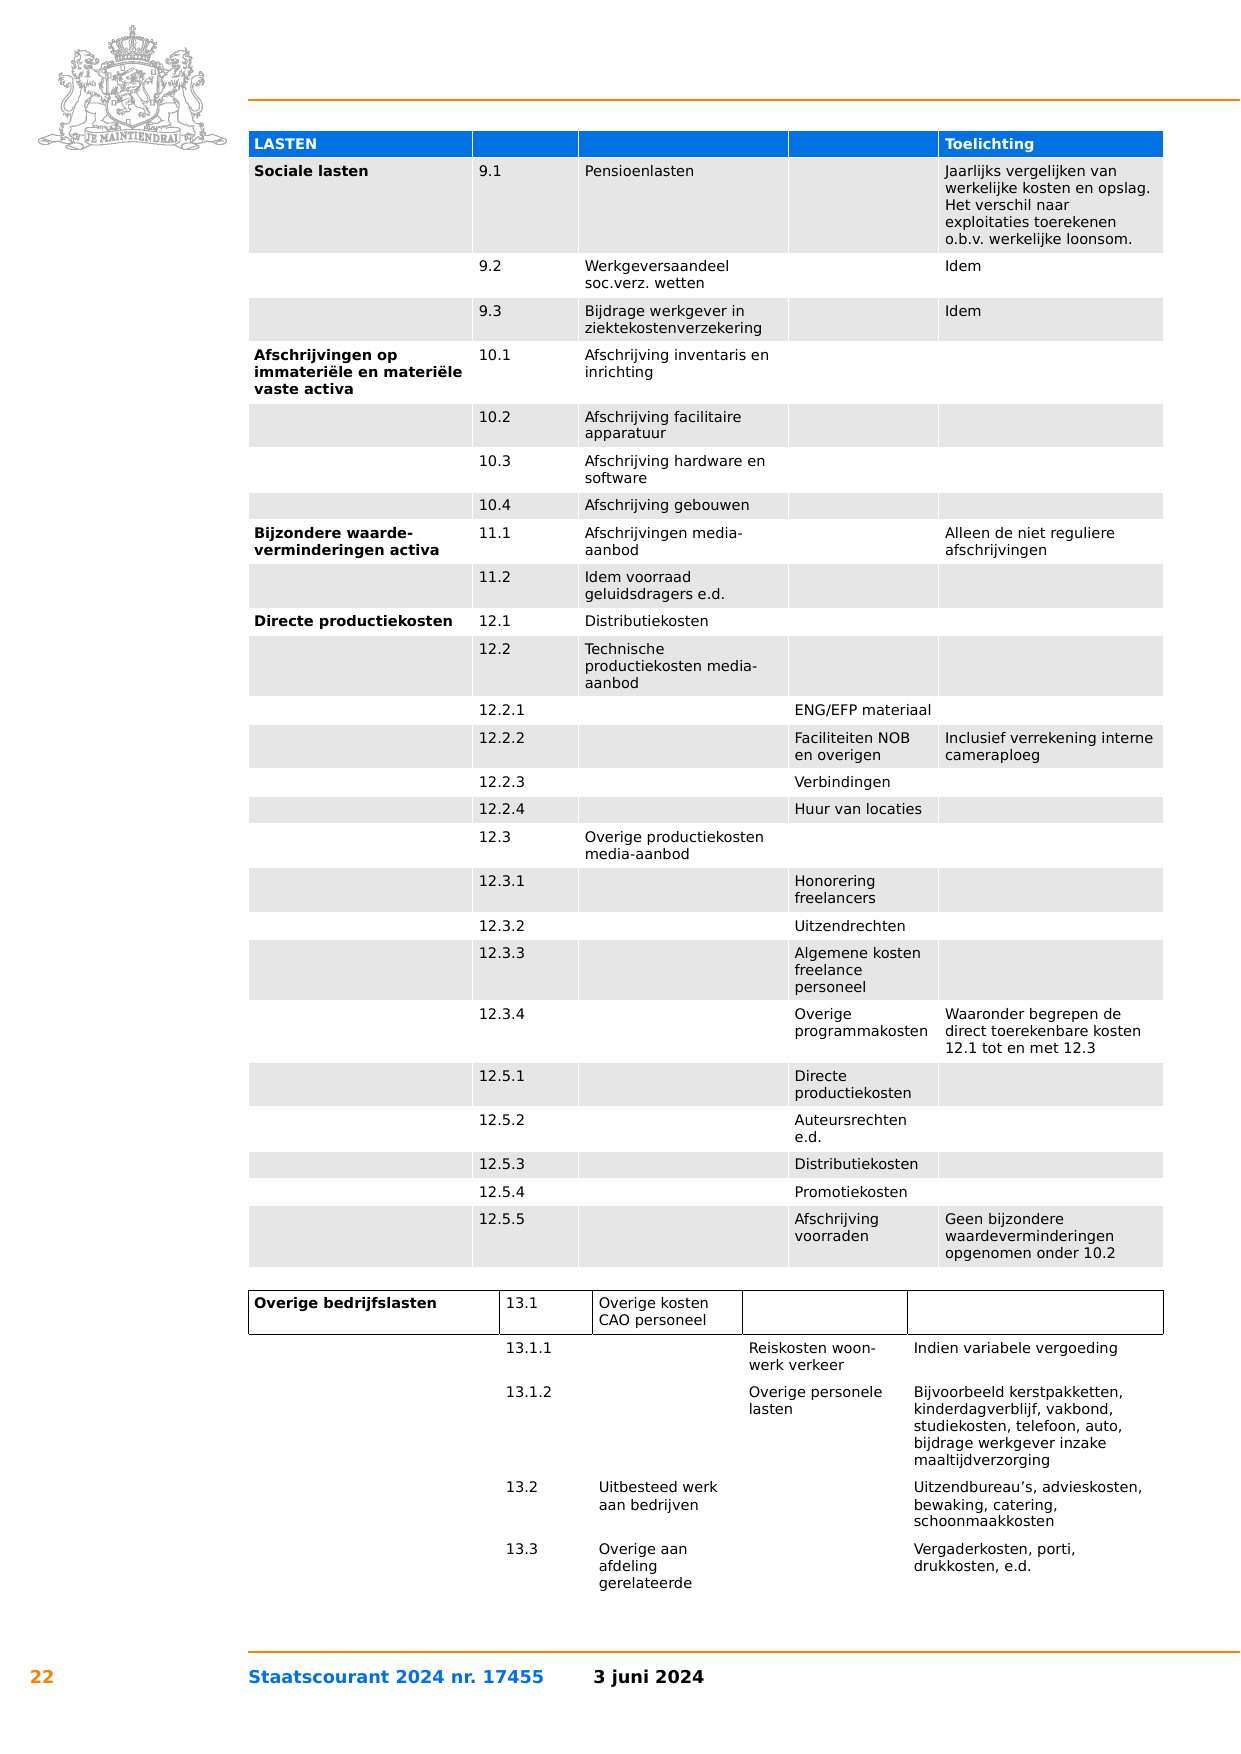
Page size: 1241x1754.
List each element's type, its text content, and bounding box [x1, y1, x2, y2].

table_cell [789, 448, 938, 491]
picture [38, 25, 227, 150]
table_cell [939, 797, 1163, 823]
table_cell [249, 448, 472, 491]
table_cell Uitzendbureau’s, advieskosten, bewaking, catering, schoonmaakkosten [908, 1475, 1163, 1535]
table_cell Overige programmakosten [789, 1001, 938, 1062]
table_cell [939, 769, 1163, 796]
table_cell Algemene kosten freelance personeel [789, 940, 938, 1000]
table_cell [579, 1152, 788, 1178]
table_cell Indien variabele vergoeding [908, 1335, 1163, 1378]
table_cell [939, 698, 1163, 724]
table_cell 12.1 [473, 609, 578, 635]
table_header Overige bedrijfslasten [249, 1291, 499, 1334]
table_cell 12.5.4 [473, 1179, 578, 1205]
table_cell [789, 609, 938, 635]
table_cell 12.3.4 [473, 1001, 578, 1062]
table_header [579, 131, 788, 157]
table_cell [939, 940, 1163, 1000]
table_cell Idem [939, 254, 1163, 297]
table_cell Distributiekosten [579, 609, 788, 635]
table_cell Faciliteiten NOB en overigen [789, 725, 938, 768]
table_cell [579, 698, 788, 724]
table_header [473, 131, 578, 157]
table_cell Honorering freelancers [789, 868, 938, 912]
table_cell ENG/EFP materiaal [789, 698, 938, 724]
table_cell [789, 493, 938, 519]
table_cell [579, 1107, 788, 1151]
table_cell 12.3 [473, 824, 578, 867]
table_cell [249, 493, 472, 519]
table_cell Afschrijvingen media-aanbod [579, 520, 788, 563]
table_header Overige kosten CAO personeel [593, 1291, 742, 1334]
table_cell Inclusief verrekening interne cameraploeg [939, 725, 1163, 768]
table_cell Idem [939, 298, 1163, 341]
table_cell [249, 940, 472, 1000]
table_cell [939, 1107, 1163, 1151]
table_cell Idem voorraad geluidsdragers e.d. [579, 564, 788, 608]
table_cell 9.1 [473, 158, 578, 253]
table_cell [249, 298, 472, 341]
table_cell 12.2.2 [473, 725, 578, 768]
table_cell [579, 868, 788, 912]
table_cell [939, 913, 1163, 939]
table_cell Overige personele lasten [743, 1379, 907, 1474]
table_cell 11.1 [473, 520, 578, 563]
table_cell [939, 343, 1163, 403]
table_cell 13.2 [500, 1475, 592, 1535]
table_cell [789, 404, 938, 447]
table_header [908, 1291, 1163, 1334]
table_cell 12.2 [473, 636, 578, 696]
table_cell [579, 913, 788, 939]
table_cell [939, 868, 1163, 912]
table_cell 13.1.2 [500, 1379, 592, 1474]
table_cell 10.3 [473, 448, 578, 491]
table_cell Afschrijving inventaris en inrichting [579, 343, 788, 403]
table_header LASTEN [249, 131, 472, 157]
table_cell Afschrijving hardware en software [579, 448, 788, 491]
table_cell Reiskosten woon-werk verkeer [743, 1335, 907, 1378]
table_cell [249, 1206, 472, 1267]
table_cell [939, 564, 1163, 608]
table_header [743, 1291, 907, 1334]
table_cell Uitzendrechten [789, 913, 938, 939]
table_cell Afschrijving gebouwen [579, 493, 788, 519]
table_cell Afschrijvingen op immateriële en materiële vaste activa [249, 343, 472, 403]
table_cell [249, 725, 472, 768]
table_header [789, 131, 938, 157]
table_cell [579, 940, 788, 1000]
table_cell [939, 493, 1163, 519]
table_cell [939, 824, 1163, 867]
table_cell Sociale lasten [249, 158, 472, 253]
table_cell [249, 1107, 472, 1151]
table_cell [249, 636, 472, 696]
table_cell Promotiekosten [789, 1179, 938, 1205]
table_cell [249, 913, 472, 939]
table_cell 12.5.5 [473, 1206, 578, 1267]
table_cell [579, 1206, 788, 1267]
table_cell [593, 1335, 742, 1378]
table_cell Jaarlijks vergelijken van werkelijke kosten en opslag. Het verschil naar exploitaties toerekenen o.b.v. werkelijke loonsom. [939, 158, 1163, 253]
table_cell Afschrijving facilitaire apparatuur [579, 404, 788, 447]
table_cell Bijdrage werkgever in ziektekostenverzekering [579, 298, 788, 341]
table_cell [249, 1379, 499, 1474]
table_cell Technische productiekosten media-aanbod [579, 636, 788, 696]
table_cell Auteursrechten e.d. [789, 1107, 938, 1151]
table_cell [579, 725, 788, 768]
table_cell [743, 1536, 907, 1596]
table_cell [789, 636, 938, 696]
table_cell 12.2.4 [473, 797, 578, 823]
table_cell [249, 797, 472, 823]
table_cell Overige aan afdeling gerelateerde [593, 1536, 742, 1596]
table_cell Verbindingen [789, 769, 938, 796]
table_cell 12.5.2 [473, 1107, 578, 1151]
table_cell Uitbesteed werk aan bedrijven [593, 1475, 742, 1535]
table_cell [939, 448, 1163, 491]
table_cell [579, 1063, 788, 1106]
table_cell [249, 1063, 472, 1106]
table_cell 12.3.3 [473, 940, 578, 1000]
table_cell 12.5.3 [473, 1152, 578, 1178]
table_cell [939, 404, 1163, 447]
table_cell Waaronder begrepen de direct toerekenbare kosten 12.1 tot en met 12.3 [939, 1001, 1163, 1062]
table_cell Distributiekosten [789, 1152, 938, 1178]
table_cell [789, 564, 938, 608]
table_cell [249, 1001, 472, 1062]
table_cell [939, 636, 1163, 696]
table_cell 10.4 [473, 493, 578, 519]
table_cell 12.2.1 [473, 698, 578, 724]
table_cell 12.3.2 [473, 913, 578, 939]
table_cell Overige productiekosten media-aanbod [579, 824, 788, 867]
table_cell [939, 1152, 1163, 1178]
table_cell [789, 824, 938, 867]
table_cell Afschrijving voorraden [789, 1206, 938, 1267]
table_cell 13.1.1 [500, 1335, 592, 1378]
table_cell 10.1 [473, 343, 578, 403]
table_cell [249, 1475, 499, 1535]
table_cell Directe productiekosten [249, 609, 472, 635]
table_cell Pensioenlasten [579, 158, 788, 253]
table_cell [789, 254, 938, 297]
table_cell [593, 1379, 742, 1474]
table_cell [249, 254, 472, 297]
table_cell Directe productiekosten [789, 1063, 938, 1106]
table_cell [249, 698, 472, 724]
table_cell [249, 1152, 472, 1178]
table_cell [939, 1063, 1163, 1106]
table_cell [249, 1536, 499, 1596]
table_cell [579, 1179, 788, 1205]
table_cell Alleen de niet reguliere afschrijvingen [939, 520, 1163, 563]
table_cell [579, 769, 788, 796]
table_cell [939, 609, 1163, 635]
table_cell Bijzondere waarde-verminderingen activa [249, 520, 472, 563]
table_cell 12.2.3 [473, 769, 578, 796]
table_cell Bijvoorbeeld kerstpakketten, kinderdagverblijf, vakbond, studiekosten, telefoon, auto, bijdrage werkgever inzake maaltijdverzorging [908, 1379, 1163, 1474]
table_cell [743, 1475, 907, 1535]
table_cell 11.2 [473, 564, 578, 608]
table_cell [249, 1179, 472, 1205]
table_cell [249, 769, 472, 796]
table_cell 9.3 [473, 298, 578, 341]
table_cell 10.2 [473, 404, 578, 447]
table_cell Geen bijzondere waardeverminderingen opgenomen onder 10.2 [939, 1206, 1163, 1267]
table_cell [789, 298, 938, 341]
table_cell Huur van locaties [789, 797, 938, 823]
table_cell Vergaderkosten, porti, drukkosten, e.d. [908, 1536, 1163, 1596]
table_cell [249, 1335, 499, 1378]
table_cell 12.5.1 [473, 1063, 578, 1106]
table_cell [789, 158, 938, 253]
table_cell 9.2 [473, 254, 578, 297]
table_cell Werkgeversaandeel soc.verz. wetten [579, 254, 788, 297]
table_header Toelichting [939, 131, 1163, 157]
table_header 13.1 [500, 1291, 592, 1334]
table_cell [939, 1179, 1163, 1205]
table_cell 13.3 [500, 1536, 592, 1596]
table_cell [579, 797, 788, 823]
table_cell [789, 520, 938, 563]
table_cell [249, 404, 472, 447]
table_cell [249, 824, 472, 867]
table_cell [249, 564, 472, 608]
table_cell [249, 868, 472, 912]
table_cell [789, 343, 938, 403]
table_cell 12.3.1 [473, 868, 578, 912]
table_cell [579, 1001, 788, 1062]
